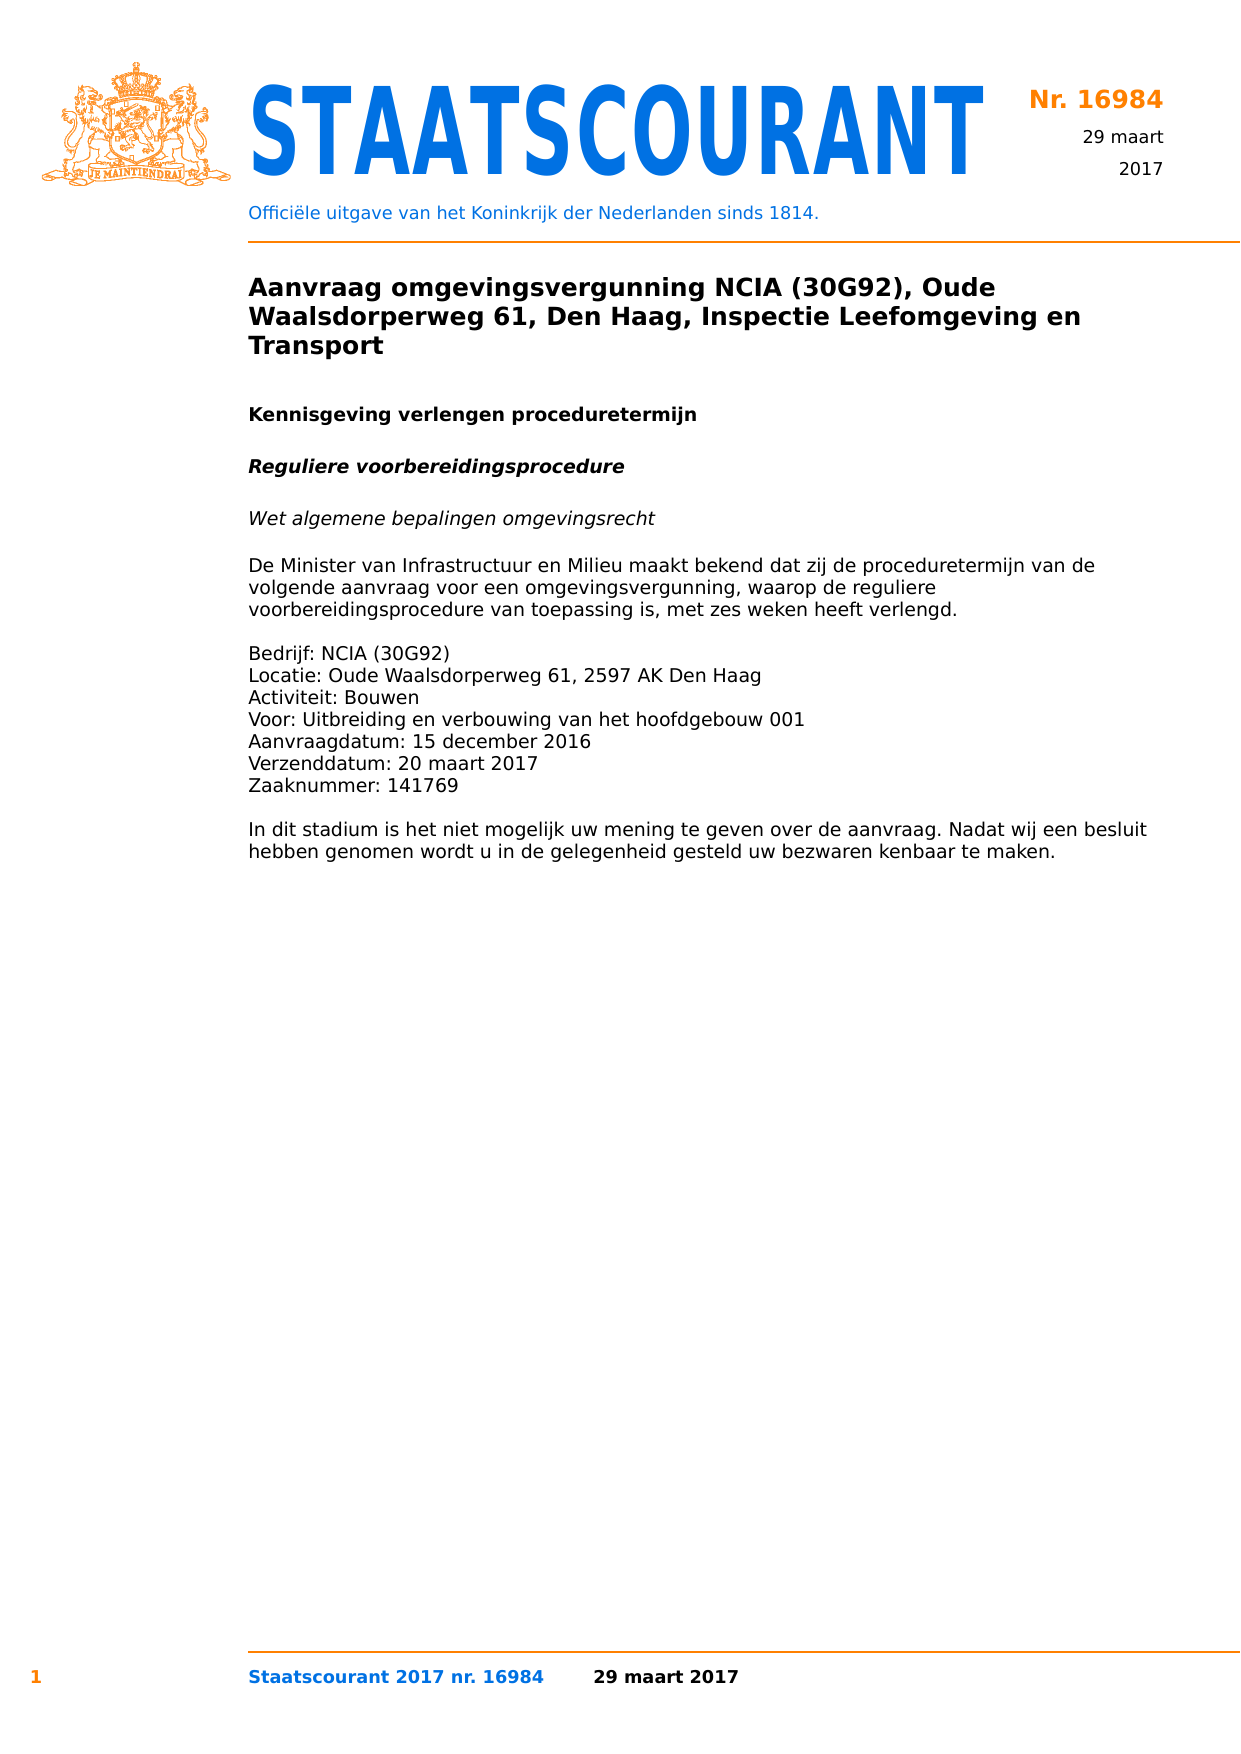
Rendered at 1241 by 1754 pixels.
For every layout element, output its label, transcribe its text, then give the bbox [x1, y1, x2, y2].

text Verzenddatum: 20 maart 2017 [248, 753, 1163, 775]
table_cell 29 maart [998, 121, 1240, 153]
text Voor: Uitbreiding en verbouwing van het hoofdgebouw 001 [248, 709, 1163, 731]
subtitle Kennisgeving verlengen proceduretermijn [248, 404, 1163, 426]
subtitle Reguliere voorbereidingsprocedure [248, 456, 1163, 478]
text Locatie: Oude Waalsdorperweg 61, 2597 AK Den Haag [248, 665, 1163, 687]
text Zaaknummer: 141769 [248, 775, 1163, 797]
text In dit stadium is het niet mogelijk uw mening te geven over de aanvraag. Nadat wij een besluit hebben genomen wordt u in de gelegenheid gesteld uw bezwaren kenbaar te maken. [248, 819, 1163, 863]
table_cell Officiële uitgave van het Koninkrijk der Nederlanden sinds 1814. [248, 203, 1240, 241]
text Bedrijf: NCIA (30G92) [248, 643, 1163, 665]
table_header STAATSCOURANT [248, 62, 998, 203]
text Aanvraagdatum: 15 december 2016 [248, 731, 1163, 753]
table_header Nr. 16984 [998, 62, 1240, 121]
table_cell 2017 [998, 153, 1240, 203]
text De Minister van Infrastructuur en Milieu maakt bekend dat zij de proceduretermijn van de volgende aanvraag voor een omgevingsvergunning, waarop de reguliere voorbereidingsprocedure van toepassing is, met zes weken heeft verlengd. [248, 555, 1163, 621]
picture [41, 62, 231, 186]
text Activiteit: Bouwen [248, 687, 1163, 709]
subtitle Wet algemene bepalingen omgevingsrecht [248, 508, 1163, 530]
subtitle Aanvraag omgevingsvergunning NCIA (30G92), Oude Waalsdorperweg 61, Den Haag, Inspectie Leefomgeving en Transport [248, 273, 1163, 361]
table_header [25, 62, 248, 241]
